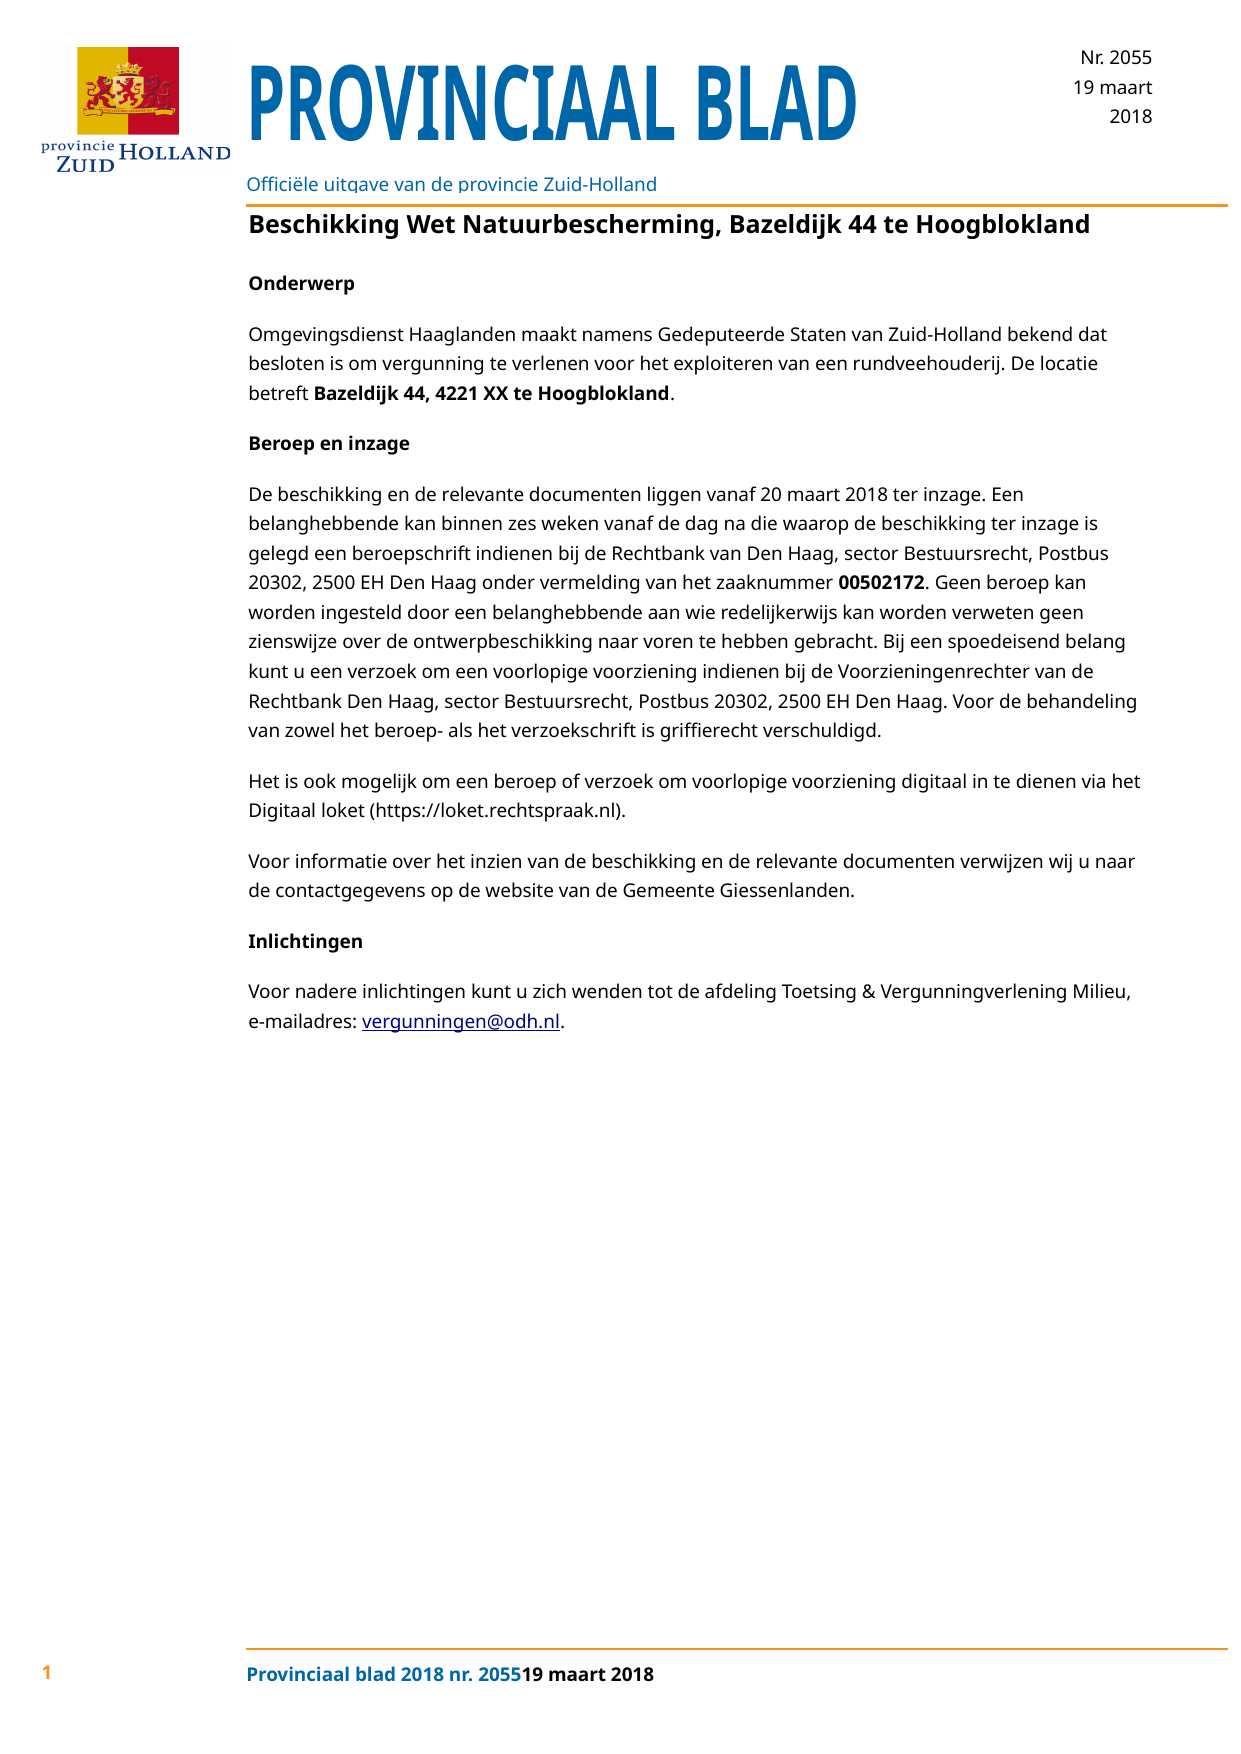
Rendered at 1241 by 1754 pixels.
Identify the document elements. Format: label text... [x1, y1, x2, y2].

text Inlichtingen [248, 928, 1152, 953]
text Voor informatie over het inzien van de beschikking en de relevante documenten verwijzen wij u naar de contactgegevens op de website van de Gemeente Giessenlanden. [248, 848, 1152, 903]
text Het is ook mogelijk om een beroep of verzoek om voorlopige voorziening digitaal in te dienen via het Digitaal loket (https://loket.rechtspraak.nl). [248, 768, 1152, 823]
text De beschikking en de relevante documenten liggen vanaf 20 maart 2018 ter inzage. Een belanghebbende kan binnen zes weken vanaf de dag na die waarop de beschikking ter inzage is gelegd een beroepschrift indienen bij de Rechtbank van Den Haag, sector Bestuursrecht, Postbus 20302, 2500 EH Den Haag onder vermelding van het zaaknummer 00502172. Geen beroep kan worden ingesteld door een belanghebbende aan wie redelijkerwijs kan worden verweten geen zienswijze over de ontwerpbeschikking naar voren te hebben gebracht. Bij een spoedeisend belang kunt u een verzoek om een voorlopige voorziening indienen bij de Voorzieningenrechter van de Rechtbank Den Haag, sector Bestuursrecht, Postbus 20302, 2500 EH Den Haag. Voor de behandeling van zowel het beroep- als het verzoekschrift is griffierecht verschuldigd. [248, 481, 1152, 743]
text Beroep en inzage [248, 430, 1152, 456]
text Voor nadere inlichtingen kunt u zich wenden tot de afdeling Toetsing & Vergunningverlening Milieu, e-mailadres: vergunningen@odh.nl. [248, 978, 1152, 1033]
text Beschikking Wet Natuurbescherming, Bazeldijk 44 te Hoogblokland [248, 207, 1152, 241]
text Onderwerp [248, 270, 1152, 296]
picture [41, 47, 231, 172]
text Omgevingsdienst Haaglanden maakt namens Gedeputeerde Staten van Zuid-Holland bekend dat besloten is om vergunning te verlenen voor het exploiteren van een rundveehouderij. De locatie betreft Bazeldijk 44, 4221 XX te Hoogblokland. [248, 321, 1152, 406]
